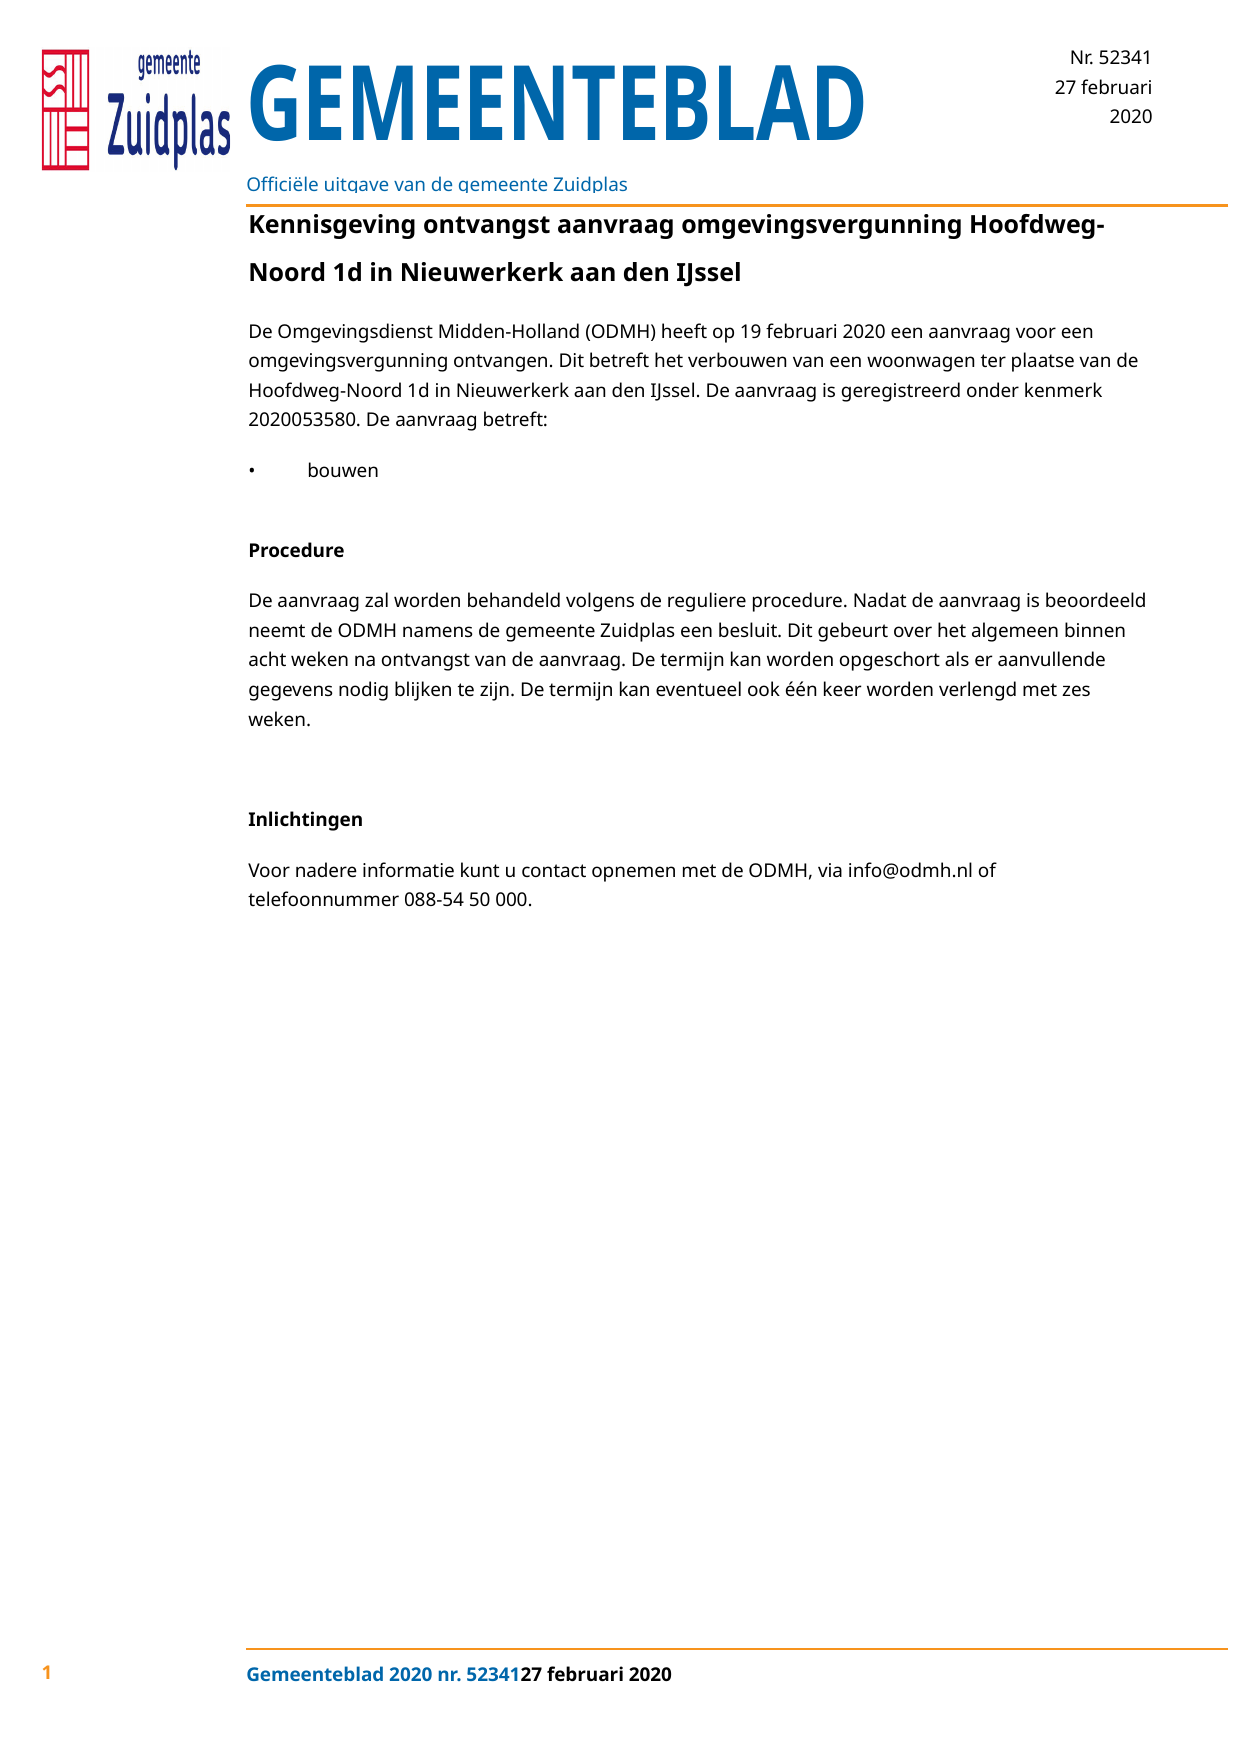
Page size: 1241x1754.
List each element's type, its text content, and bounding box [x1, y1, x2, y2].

text Procedure [248, 537, 1152, 563]
text Kennisgeving ontvangst aanvraag omgevingsvergunning Hoofdweg-Noord 1d in Nieuwerkerk aan den IJssel [248, 207, 1152, 288]
text Voor nadere informatie kunt u contact opnemen met de ODMH, via info@odmh.nl of telefoonnummer 088-54 50 000. [248, 857, 1152, 912]
text De Omgevingsdienst Midden-Holland (ODMH) heeft op 19 februari 2020 een aanvraag voor een omgevingsvergunning ontvangen. Dit betreft het verbouwen van een woonwagen ter plaatse van de Hoofdweg-Noord 1d in Nieuwerkerk aan den IJssel. De aanvraag is geregistreerd onder kenmerk 2020053580. De aanvraag betreft: [248, 318, 1152, 432]
text De aanvraag zal worden behandeld volgens de reguliere procedure. Nadat de aanvraag is beoordeeld neemt de ODMH namens de gemeente Zuidplas een besluit. Dit gebeurt over het algemeen binnen acht weken na ontvangst van de aanvraag. De termijn kan worden opgeschort als er aanvullende gegevens nodig blijken te zijn. De termijn kan eventueel ook één keer worden verlengd met zes weken. [248, 587, 1152, 732]
picture [41, 47, 231, 172]
text Inlichtingen [248, 807, 1152, 832]
list bouwen [248, 457, 1152, 483]
